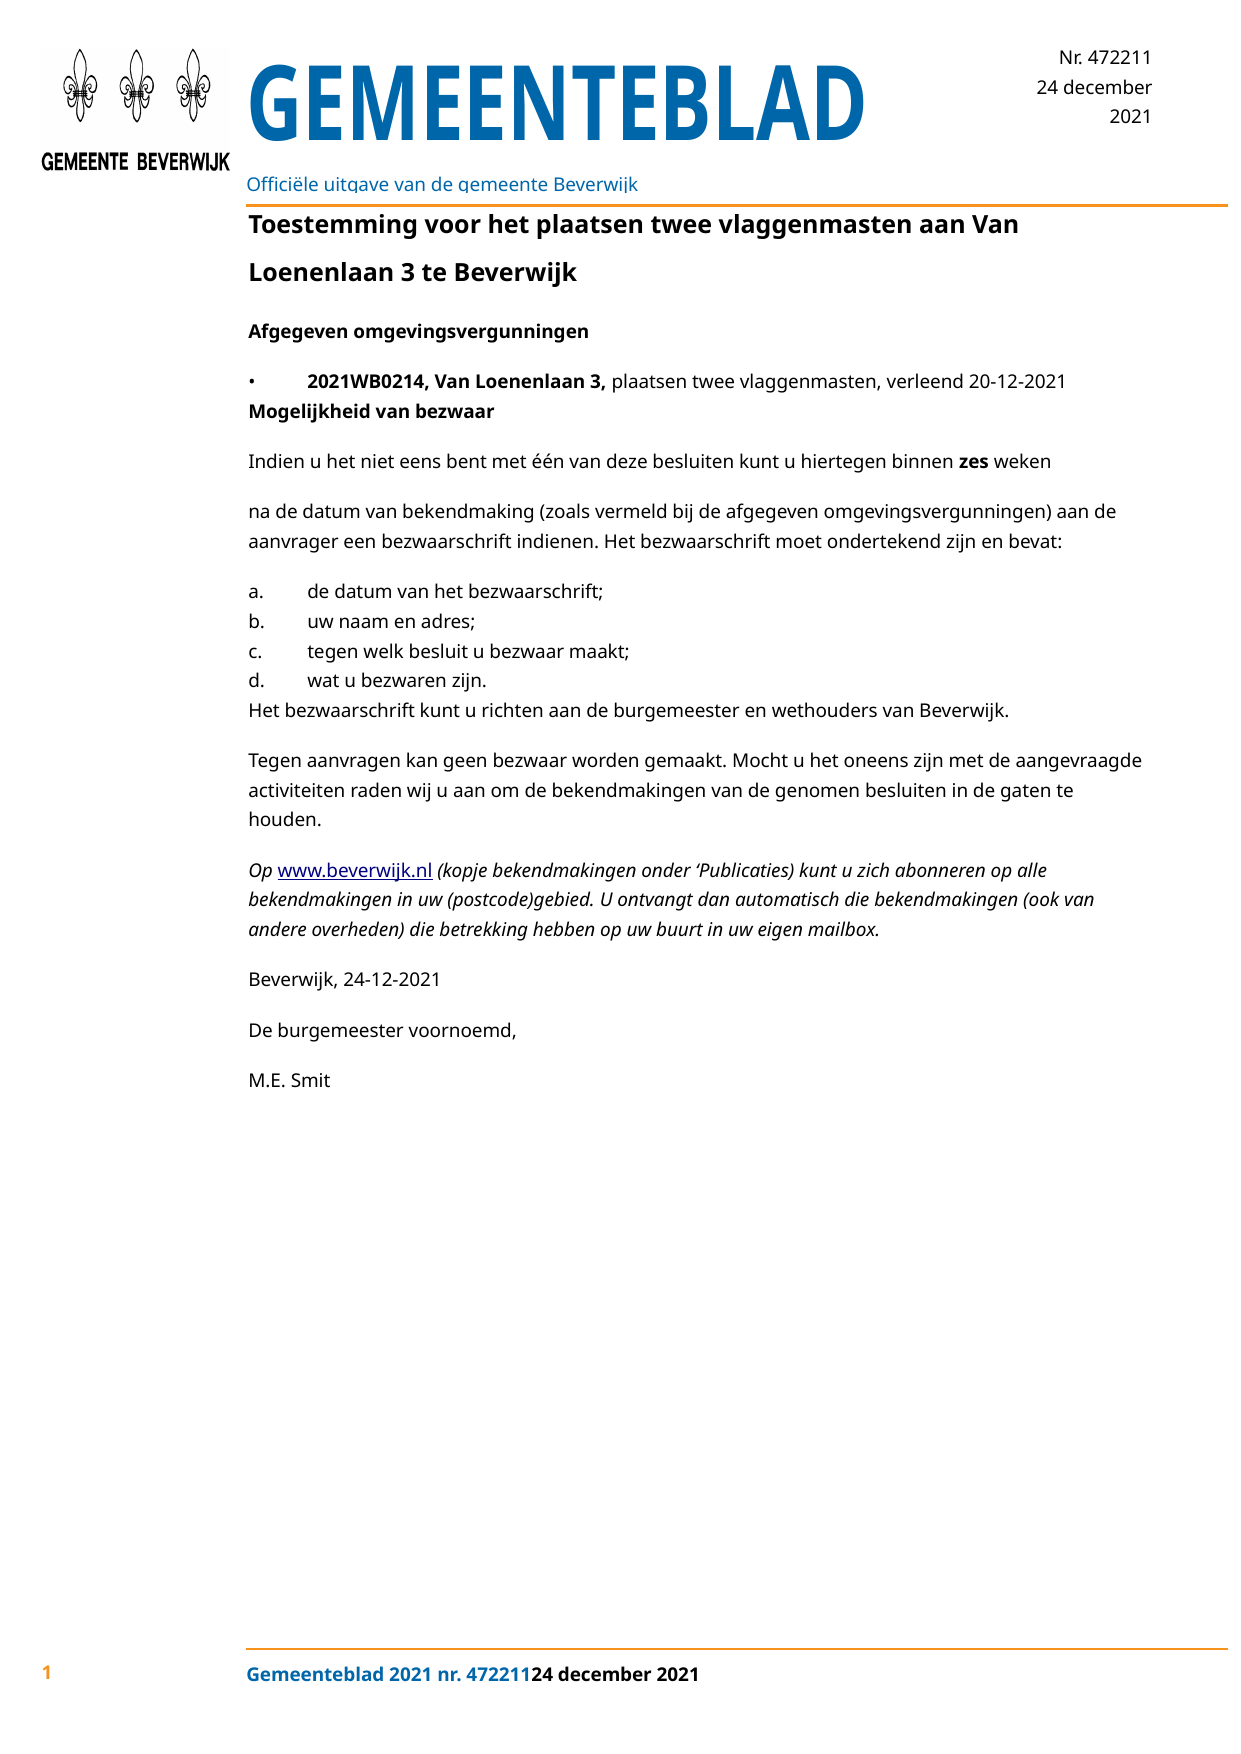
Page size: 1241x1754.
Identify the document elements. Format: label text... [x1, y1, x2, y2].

text Op www.beverwijk.nl (kopje bekendmakingen onder ‘Publicaties) kunt u zich abonneren op alle bekendmakingen in uw (postcode)gebied. U ontvangt dan automatisch die bekendmakingen (ook van andere overheden) die betrekking hebben op uw buurt in uw eigen mailbox. [248, 857, 1152, 942]
list de datum van het bezwaarschrift; [248, 579, 1152, 604]
text Indien u het niet eens bent met één van deze besluiten kunt u hiertegen binnen zes weken [248, 448, 1152, 474]
text De burgemeester voornoemd, [248, 1017, 1152, 1043]
text na de datum van bekendmaking (zoals vermeld bij de afgegeven omgevingsvergunningen) aan de aanvrager een bezwaarschrift indienen. Het bezwaarschrift moet ondertekend zijn en bevat: [248, 499, 1152, 554]
text Mogelijkheid van bezwaar [248, 398, 1152, 424]
text Het bezwaarschrift kunt u richten aan de burgemeester en wethouders van Beverwijk. [248, 697, 1152, 723]
text M.E. Smit [248, 1067, 1152, 1093]
text Beverwijk, 24-12-2021 [248, 967, 1152, 992]
list tegen welk besluit u bezwaar maakt; [248, 638, 1152, 664]
text Afgegeven omgevingsvergunningen [248, 318, 1152, 344]
text Toestemming voor het plaatsen twee vlaggenmasten aan Van Loenenlaan 3 te Beverwijk [248, 207, 1152, 288]
text Tegen aanvragen kan geen bezwaar worden gemaakt. Mocht u het oneens zijn met de aangevraagde activiteiten raden wij u aan om de bekendmakingen van de genomen besluiten in de gaten te houden. [248, 747, 1152, 832]
list uw naam en adres; [248, 608, 1152, 634]
list 2021WB0214, Van Loenenlaan 3, plaatsen twee vlaggenmasten, verleend 20-12-2021 [248, 368, 1152, 394]
picture [41, 47, 231, 172]
list wat u bezwaren zijn. [248, 667, 1152, 693]
